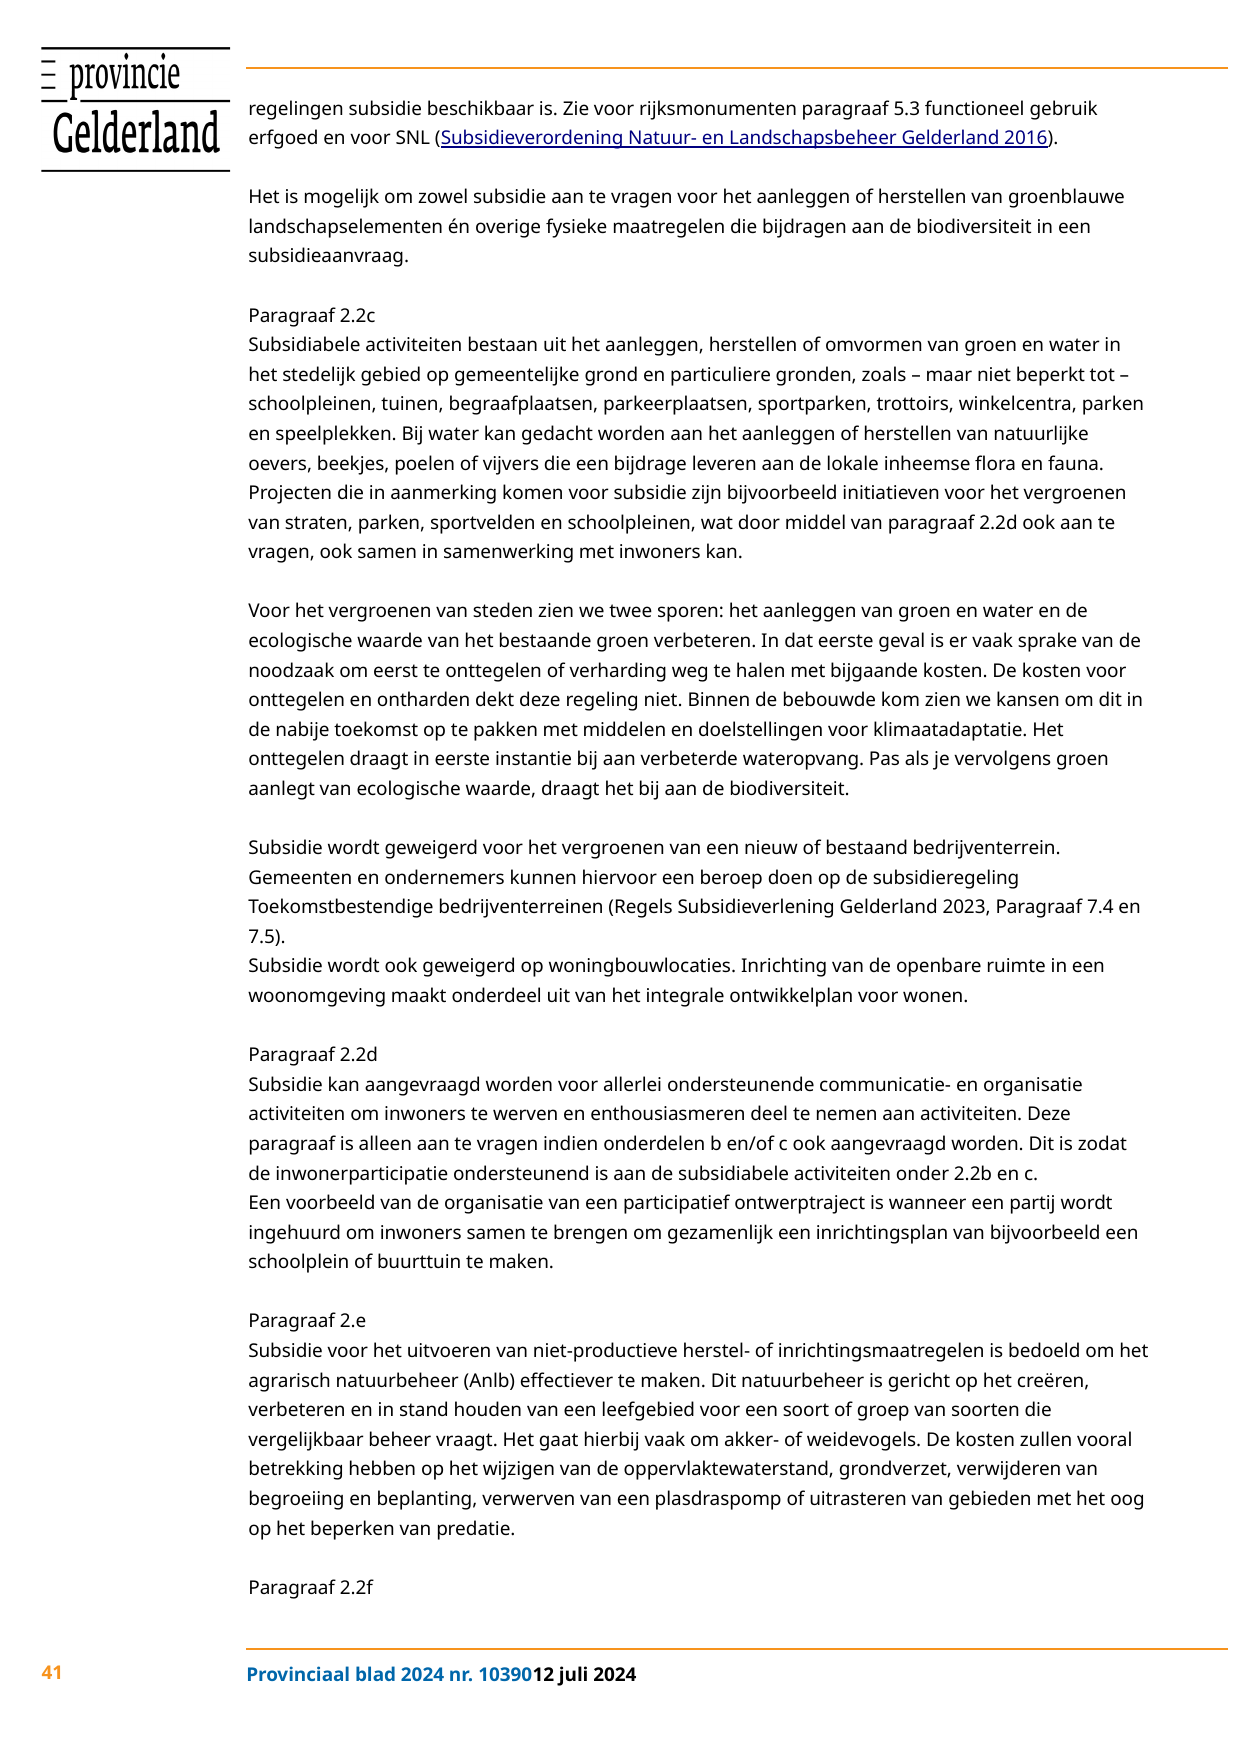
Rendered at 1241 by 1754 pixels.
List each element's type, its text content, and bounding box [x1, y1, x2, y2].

text Paragraaf 2.2c [248, 302, 1152, 328]
text Paragraaf 2.2d [248, 1041, 1152, 1067]
text Een voorbeeld van de organisatie van een participatief ontwerptraject is wanneer een partij wordt ingehuurd om inwoners samen te brengen om gezamenlijk een inrichtingsplan van bijvoorbeeld een schoolplein of buurttuin te maken. [248, 1189, 1152, 1274]
text Subsidiabele activiteiten bestaan uit het aanleggen, herstellen of omvormen van groen en water in het stedelijk gebied op gemeentelijke grond en particuliere gronden, zoals – maar niet beperkt tot – schoolpleinen, tuinen, begraafplaatsen, parkeerplaatsen, sportparken, trottoirs, winkelcentra, parken en speelplekken. Bij water kan gedacht worden aan het aanleggen of herstellen van natuurlijke oevers, beekjes, poelen of vijvers die een bijdrage leveren aan de lokale inheemse flora en fauna. Projecten die in aanmerking komen voor subsidie zijn bijvoorbeeld initiatieven voor het vergroenen van straten, parken, sportvelden en schoolpleinen, wat door middel van paragraaf 2.2d ook aan te vragen, ook samen in samenwerking met inwoners kan. [248, 331, 1152, 564]
text Paragraaf 2.2f [248, 1574, 1152, 1600]
text Subsidie wordt geweigerd voor het vergroenen van een nieuw of bestaand bedrijventerrein. Gemeenten en ondernemers kunnen hiervoor een beroep doen op de subsidieregeling Toekomstbestendige bedrijventerreinen (Regels Subsidieverlening Gelderland 2023, Paragraaf 7.4 en 7.5). [248, 834, 1152, 949]
text Voor het vergroenen van steden zien we twee sporen: het aanleggen van groen en water en de ecologische waarde van het bestaande groen verbeteren. In dat eerste geval is er vaak sprake van de noodzaak om eerst te onttegelen of verharding weg te halen met bijgaande kosten. De kosten voor onttegelen en ontharden dekt deze regeling niet. Binnen de bebouwde kom zien we kansen om dit in de nabije toekomst op te pakken met middelen en doelstellingen voor klimaatadaptatie. Het onttegelen draagt in eerste instantie bij aan verbeterde wateropvang. Pas als je vervolgens groen aanlegt van ecologische waarde, draagt het bij aan de biodiversiteit. [248, 598, 1152, 801]
text Het is mogelijk om zowel subsidie aan te vragen voor het aanleggen of herstellen van groenblauwe landschapselementen én overige fysieke maatregelen die bijdragen aan de biodiversiteit in een subsidieaanvraag. [248, 183, 1152, 268]
text Subsidie kan aangevraagd worden voor allerlei ondersteunende communicatie- en organisatie activiteiten om inwoners te werven en enthousiasmeren deel te nemen aan activiteiten. Deze paragraaf is alleen aan te vragen indien onderdelen b en/of c ook aangevraagd worden. Dit is zodat de inwonerparticipatie ondersteunend is aan de subsidiabele activiteiten onder 2.2b en c. [248, 1071, 1152, 1186]
text regelingen subsidie beschikbaar is. Zie voor rijksmonumenten paragraaf 5.3 functioneel gebruik erfgoed en voor SNL (Subsidieverordening Natuur- en Landschapsbeheer Gelderland 2016). [248, 95, 1152, 150]
text Subsidie voor het uitvoeren van niet-productieve herstel- of inrichtingsmaatregelen is bedoeld om het agrarisch natuurbeheer (Anlb) effectiever te maken. Dit natuurbeheer is gericht op het creëren, verbeteren en in stand houden van een leefgebied voor een soort of groep van soorten die vergelijkbaar beheer vraagt. Het gaat hierbij vaak om akker- of weidevogels. De kosten zullen vooral betrekking hebben op het wijzigen van de oppervlaktewaterstand, grondverzet, verwijderen van begroeiing en beplanting, verwerven van een plasdraspomp of uitrasteren van gebieden met het oog op het beperken van predatie. [248, 1337, 1152, 1541]
text Subsidie wordt ook geweigerd op woningbouwlocaties. Inrichting van de openbare ruimte in een woonomgeving maakt onderdeel uit van het integrale ontwikkelplan voor wonen. [248, 953, 1152, 1008]
picture [41, 47, 231, 172]
text Paragraaf 2.e [248, 1308, 1152, 1333]
